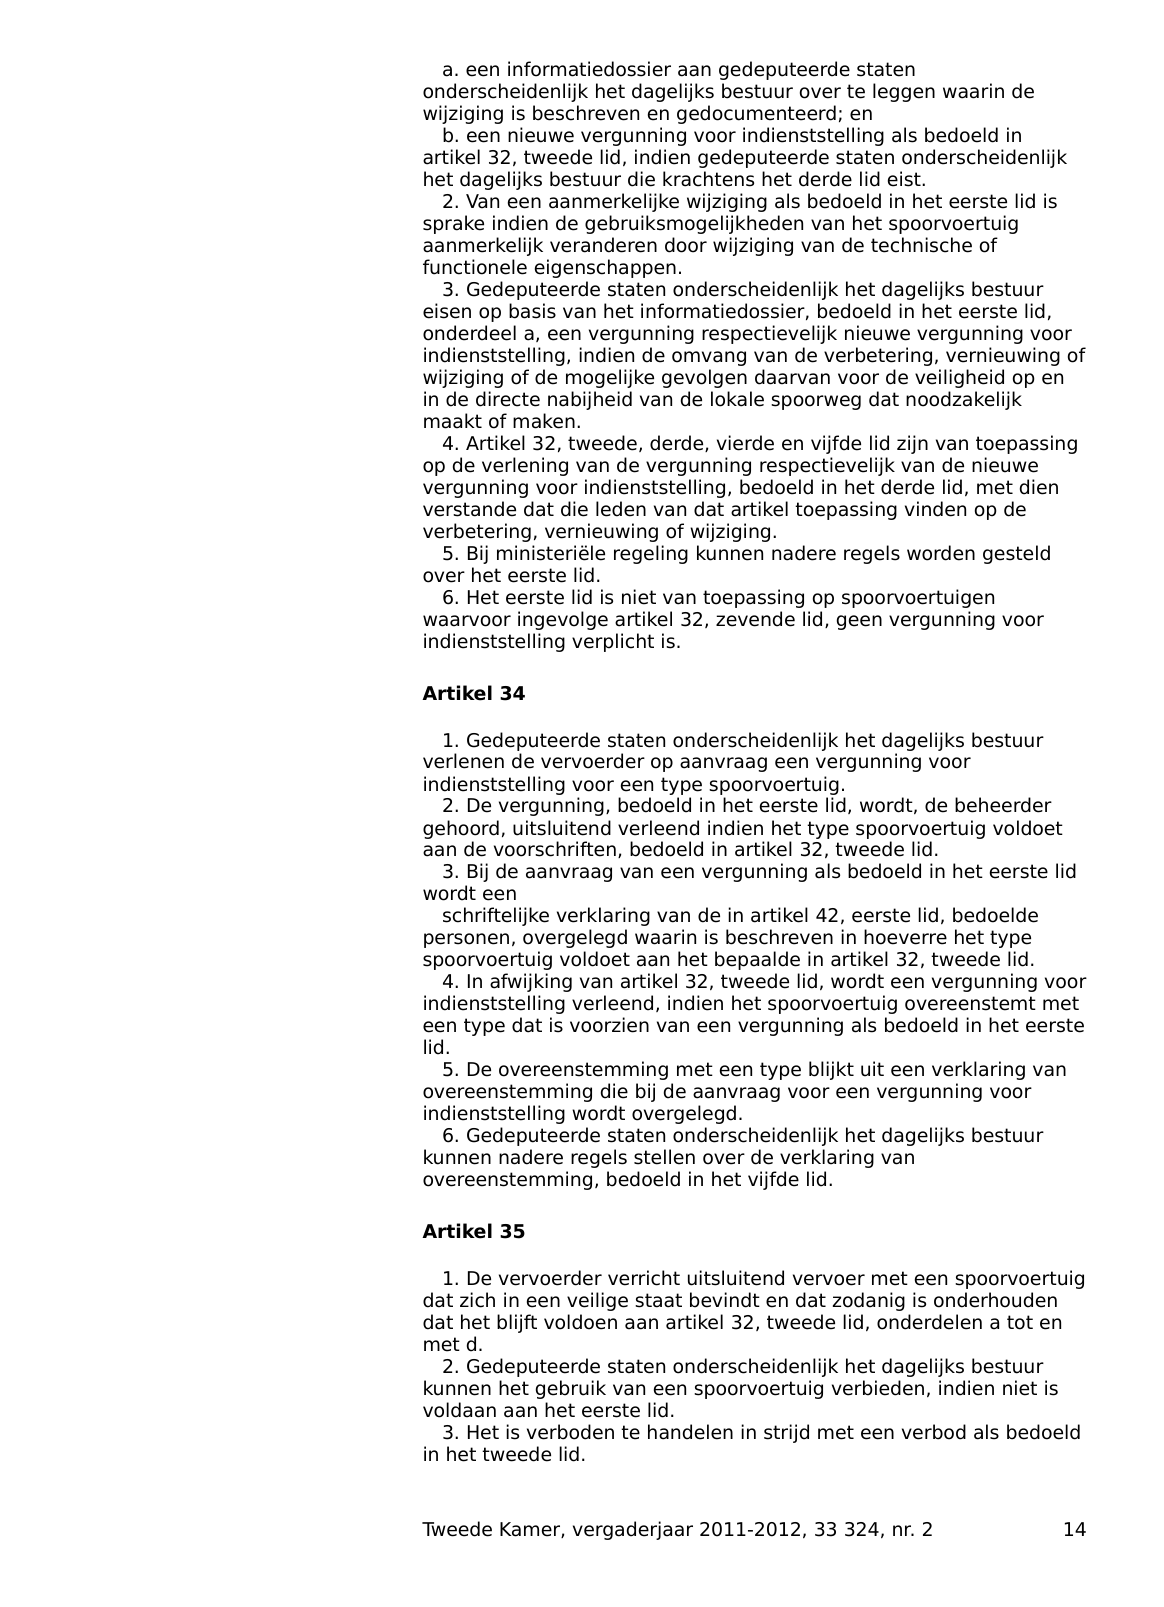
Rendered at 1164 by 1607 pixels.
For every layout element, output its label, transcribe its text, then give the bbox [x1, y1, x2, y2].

text 4. In afwijking van artikel 32, tweede lid, wordt een vergunning voor indienststelling verleend, indien het spoorvoertuig overeenstemt met een type dat is voorzien van een vergunning als bedoeld in het eerste lid. [422, 971, 1087, 1059]
subtitle Artikel 34 [422, 682, 1087, 704]
text 6. Gedeputeerde staten onderscheidenlijk het dagelijks bestuur kunnen nadere regels stellen over de verklaring van overeenstemming, bedoeld in het vijfde lid. [422, 1125, 1087, 1191]
text 3. Gedeputeerde staten onderscheidenlijk het dagelijks bestuur eisen op basis van het informatiedossier, bedoeld in het eerste lid, onderdeel a, een vergunning respectievelijk nieuwe vergunning voor indienststelling, indien de omvang van de verbetering, vernieuwing of wijziging of de mogelijke gevolgen daarvan voor de veiligheid op en in de directe nabijheid van de lokale spoorweg dat noodzakelijk maakt of maken. [422, 279, 1087, 433]
text 3. Het is verboden te handelen in strijd met een verbod als bedoeld in het tweede lid. [422, 1422, 1087, 1466]
text 2. De vergunning, bedoeld in het eerste lid, wordt, de beheerder gehoord, uitsluitend verleend indien het type spoorvoertuig voldoet aan de voorschriften, bedoeld in artikel 32, tweede lid. [422, 795, 1087, 861]
text a. een informatiedossier aan gedeputeerde staten onderscheidenlijk het dagelijks bestuur over te leggen waarin de wijziging is beschreven en gedocumenteerd; en [422, 59, 1087, 125]
subtitle Artikel 35 [422, 1221, 1087, 1243]
text 1. De vervoerder verricht uitsluitend vervoer met een spoorvoertuig dat zich in een veilige staat bevindt en dat zodanig is onderhouden dat het blijft voldoen aan artikel 32, tweede lid, onderdelen a tot en met d. [422, 1268, 1087, 1356]
text 1. Gedeputeerde staten onderscheidenlijk het dagelijks bestuur verlenen de vervoerder op aanvraag een vergunning voor indienststelling voor een type spoorvoertuig. [422, 729, 1087, 795]
text schriftelijke verklaring van de in artikel 42, eerste lid, bedoelde personen, overgelegd waarin is beschreven in hoeverre het type spoorvoertuig voldoet aan het bepaalde in artikel 32, tweede lid. [422, 905, 1087, 971]
text 2. Van een aanmerkelijke wijziging als bedoeld in het eerste lid is sprake indien de gebruiksmogelijkheden van het spoorvoertuig aanmerkelijk veranderen door wijziging van de technische of functionele eigenschappen. [422, 191, 1087, 279]
text 5. Bij ministeriële regeling kunnen nadere regels worden gesteld over het eerste lid. [422, 543, 1087, 587]
text 3. Bij de aanvraag van een vergunning als bedoeld in het eerste lid wordt een [422, 861, 1087, 905]
text 4. Artikel 32, tweede, derde, vierde en vijfde lid zijn van toepassing op de verlening van de vergunning respectievelijk van de nieuwe vergunning voor indienststelling, bedoeld in het derde lid, met dien verstande dat die leden van dat artikel toepassing vinden op de verbetering, vernieuwing of wijziging. [422, 433, 1087, 543]
text 6. Het eerste lid is niet van toepassing op spoorvoertuigen waarvoor ingevolge artikel 32, zevende lid, geen vergunning voor indienststelling verplicht is. [422, 587, 1087, 652]
text b. een nieuwe vergunning voor indienststelling als bedoeld in artikel 32, tweede lid, indien gedeputeerde staten onderscheidenlijk het dagelijks bestuur die krachtens het derde lid eist. [422, 125, 1087, 191]
text 2. Gedeputeerde staten onderscheidenlijk het dagelijks bestuur kunnen het gebruik van een spoorvoertuig verbieden, indien niet is voldaan aan het eerste lid. [422, 1356, 1087, 1422]
text 5. De overeenstemming met een type blijkt uit een verklaring van overeenstemming die bij de aanvraag voor een vergunning voor indienststelling wordt overgelegd. [422, 1059, 1087, 1125]
